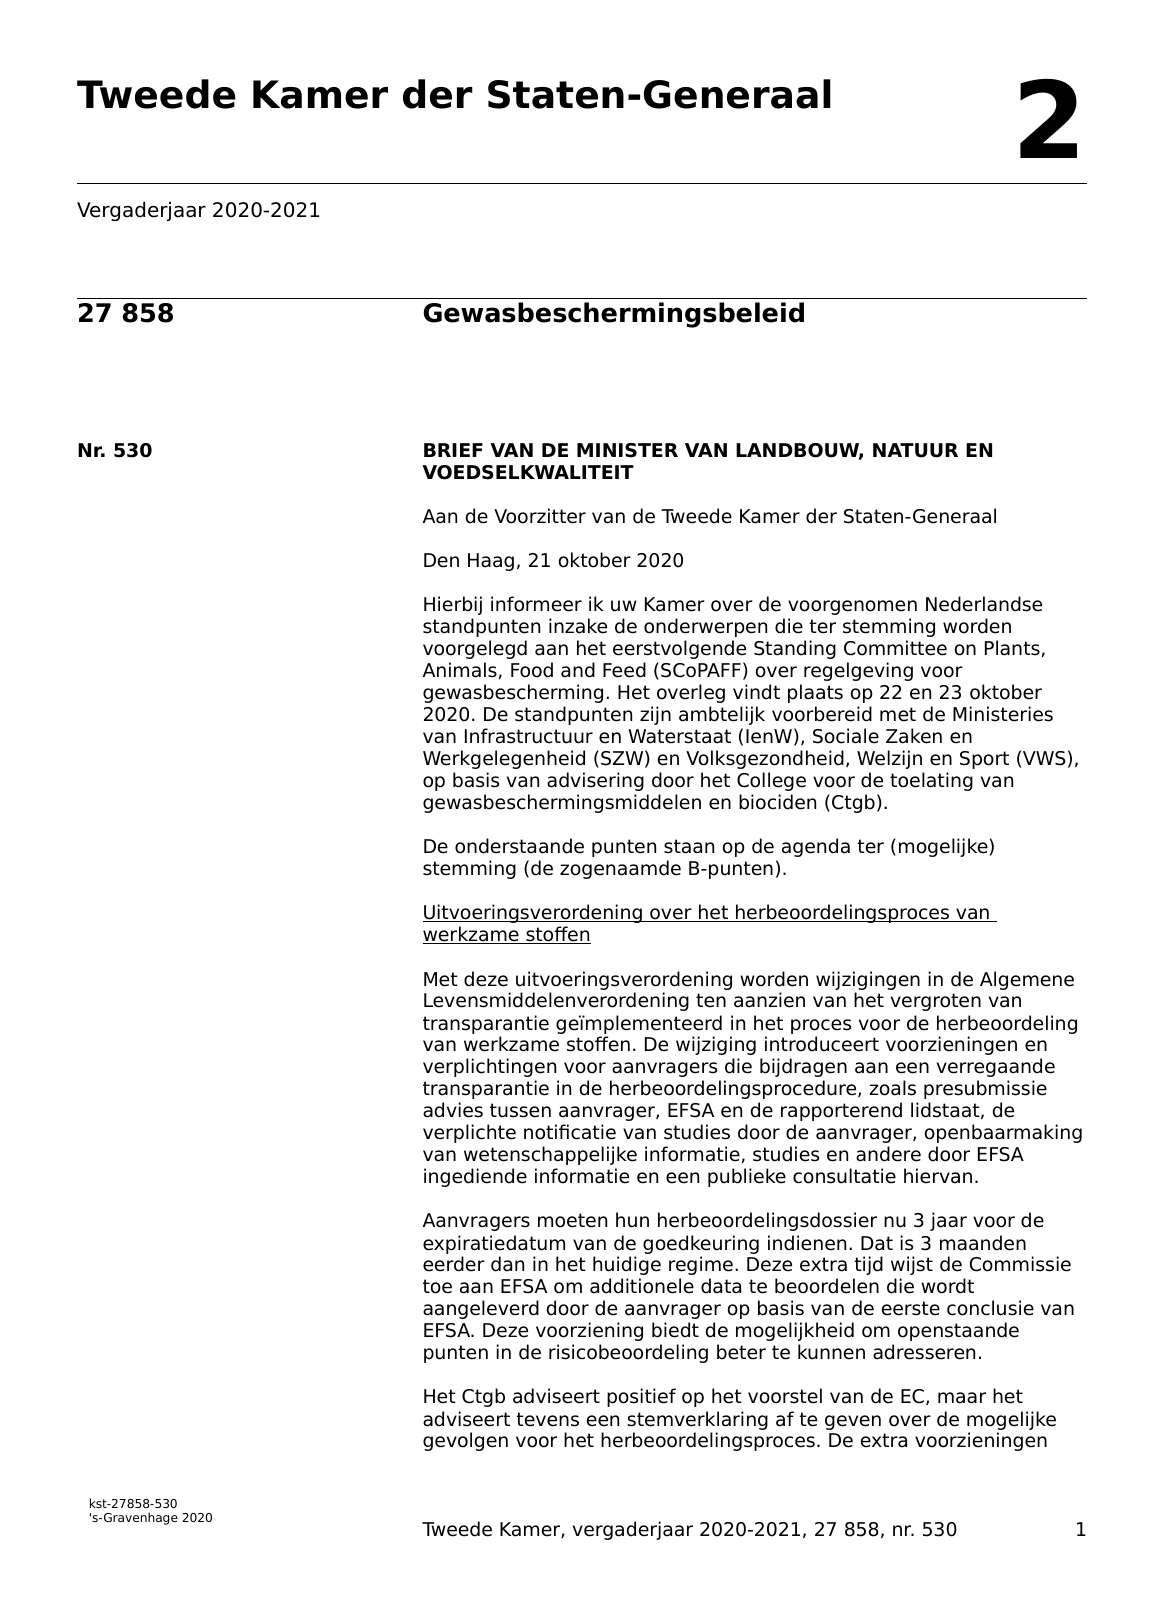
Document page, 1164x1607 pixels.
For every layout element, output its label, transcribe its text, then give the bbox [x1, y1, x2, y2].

subtitle 27 858 Gewasbeschermingsbeleid [77, 299, 1087, 329]
table_header Tweede Kamer der Staten-Generaal [77, 59, 886, 183]
table_header 2 [886, 59, 1087, 183]
text Het Ctgb adviseert positief op het voorstel van de EC, maar het adviseert tevens een stemverklaring af te geven over de mogelijke gevolgen voor het herbeoordelingsproces. De extra voorzieningen [422, 1386, 1087, 1452]
text kst-27858-530 [88, 1497, 323, 1511]
text 's-Gravenhage 2020 [88, 1511, 323, 1525]
text Aan de Voorzitter van de Tweede Kamer der Staten-Generaal [422, 506, 1087, 528]
subtitle Nr. 530 BRIEF VAN DE MINISTER VAN LANDBOUW, NATUUR EN VOEDSELKWALITEIT [77, 440, 1087, 484]
text Aanvragers moeten hun herbeoordelingsdossier nu 3 jaar voor de expiratiedatum van de goedkeuring indienen. Dat is 3 maanden eerder dan in het huidige regime. Deze extra tijd wijst de Commissie toe aan EFSA om additionele data te beoordelen die wordt aangeleverd door de aanvrager op basis van de eerste conclusie van EFSA. Deze voorziening biedt de mogelijkheid om openstaande punten in de risicobeoordeling beter te kunnen adresseren. [422, 1210, 1087, 1364]
subtitle Uitvoeringsverordening over het herbeoordelingsproces van werkzame stoffen [422, 902, 1087, 946]
text Den Haag, 21 oktober 2020 [422, 550, 1087, 572]
text Hierbij informeer ik uw Kamer over de voorgenomen Nederlandse standpunten inzake de onderwerpen die ter stemming worden voorgelegd aan het eerstvolgende Standing Committee on Plants, Animals, Food and Feed (SCoPAFF) over regelgeving voor gewasbescherming. Het overleg vindt plaats op 22 en 23 oktober 2020. De standpunten zijn ambtelijk voorbereid met de Ministeries van Infrastructuur en Waterstaat (IenW), Sociale Zaken en Werkgelegenheid (SZW) en Volksgezondheid, Welzijn en Sport (VWS), op basis van advisering door het College voor de toelating van gewasbeschermingsmiddelen en biociden (Ctgb). [422, 594, 1087, 814]
table_cell Vergaderjaar 2020-2021 [77, 184, 1087, 298]
text De onderstaande punten staan op de agenda ter (mogelijke) stemming (de zogenaamde B-punten). [422, 836, 1087, 880]
text Met deze uitvoeringsverordening worden wijzigingen in de Algemene Levensmiddelenverordening ten aanzien van het vergroten van transparantie geïmplementeerd in het proces voor de herbeoordeling van werkzame stoffen. De wijziging introduceert voorzieningen en verplichtingen voor aanvragers die bijdragen aan een verregaande transparantie in de herbeoordelingsprocedure, zoals presubmissie advies tussen aanvrager, EFSA en de rapporterend lidstaat, de verplichte notificatie van studies door de aanvrager, openbaarmaking van wetenschappelijke informatie, studies en andere door EFSA ingediende informatie en een publieke consultatie hiervan. [422, 968, 1087, 1188]
